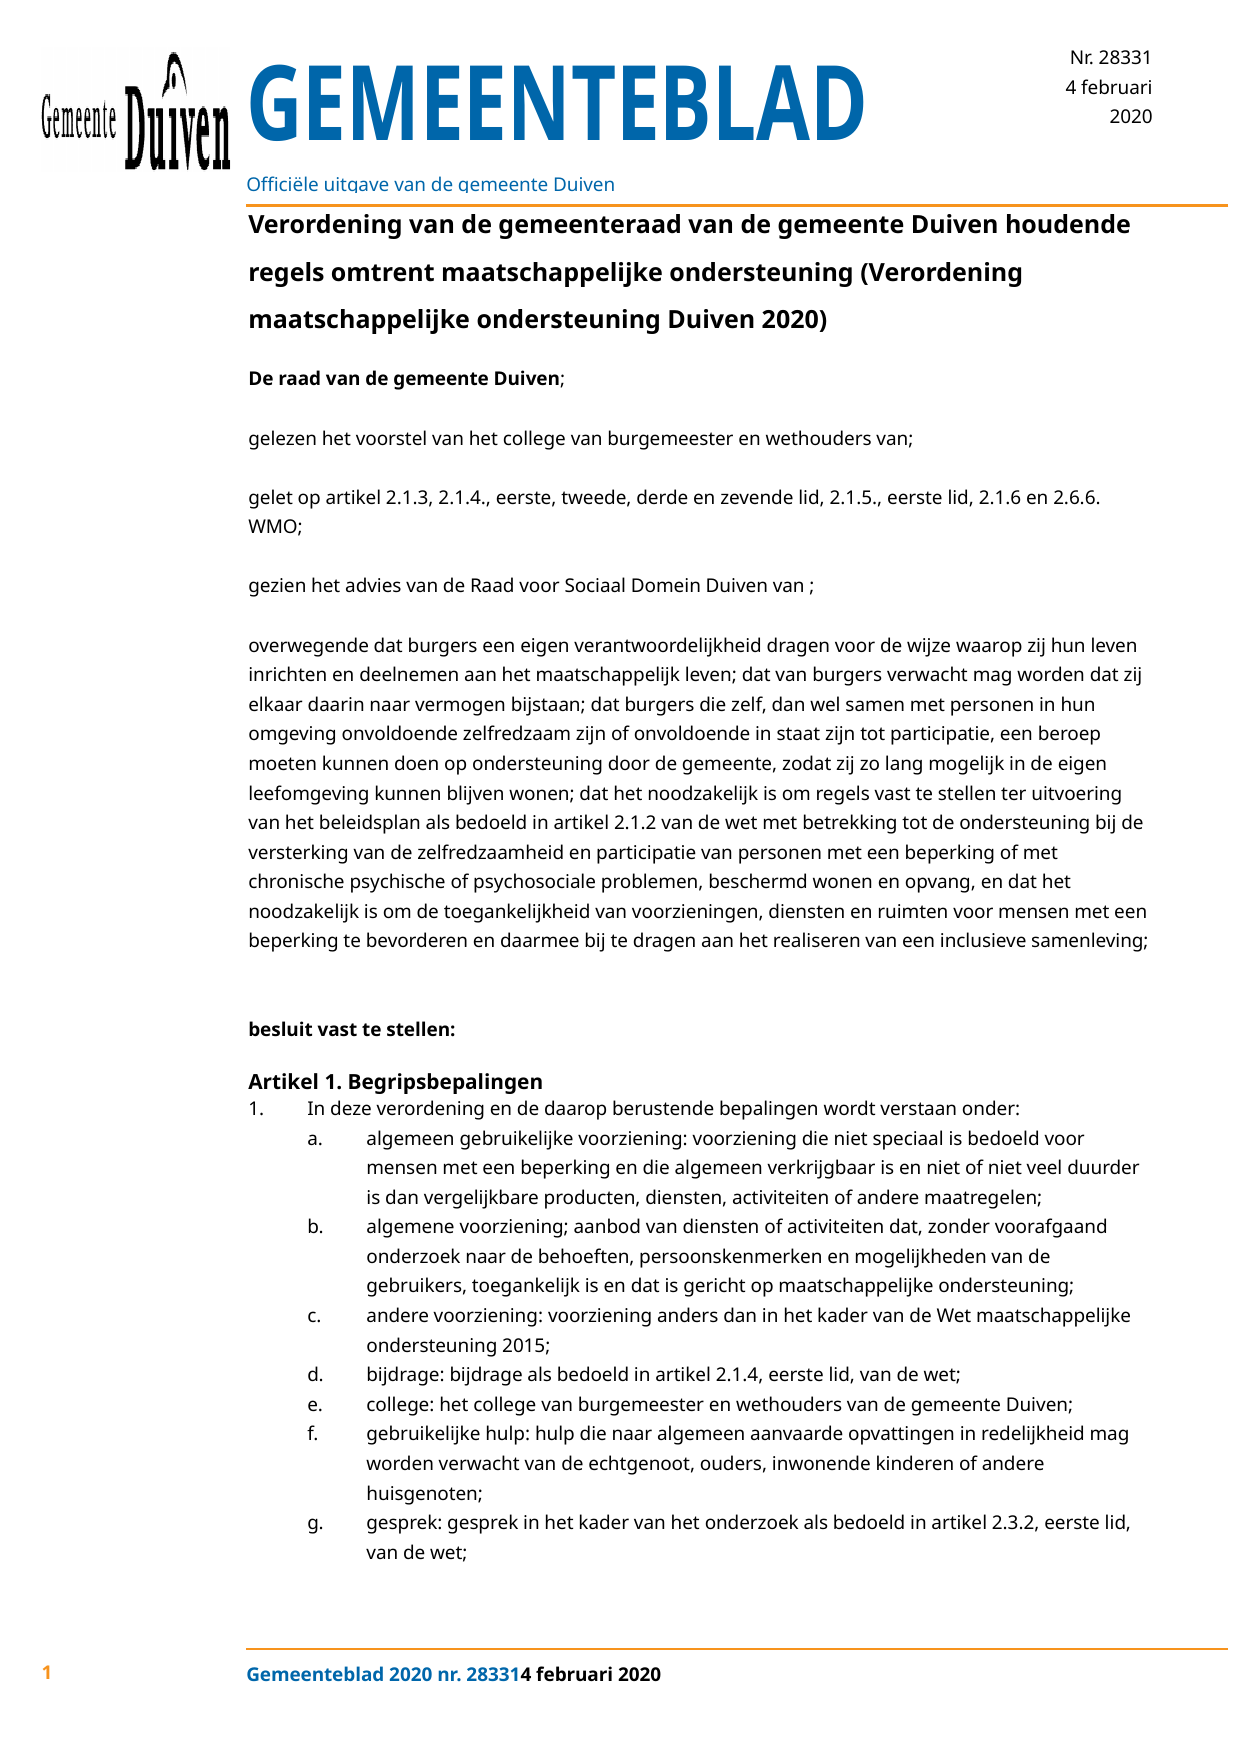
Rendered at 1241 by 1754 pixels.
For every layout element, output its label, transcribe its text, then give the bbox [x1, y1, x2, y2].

list bijdrage: bijdrage als bedoeld in artikel 2.1.4, eerste lid, van de wet; [307, 1361, 1152, 1387]
list algemeen gebruikelijke voorziening: voorziening die niet speciaal is bedoeld voor mensen met een beperking en die algemeen verkrijgbaar is en niet of niet veel duurder is dan vergelijkbare producten, diensten, activiteiten of andere maatregelen; [307, 1125, 1152, 1210]
text gelezen het voorstel van het college van burgemeester en wethouders van; [248, 425, 1152, 450]
text gelet op artikel 2.1.3, 2.1.4., eerste, tweede, derde en zevende lid, 2.1.5., eerste lid, 2.1.6 en 2.6.6. WMO; [248, 484, 1152, 539]
list algemene voorziening; aanbod van diensten of activiteiten dat, zonder voorafgaand onderzoek naar de behoeften, persoonskenmerken en mogelijkheden van de gebruikers, toegankelijk is en dat is gericht op maatschappelijke ondersteuning; [307, 1213, 1152, 1298]
list gebruikelijke hulp: hulp die naar algemeen aanvaarde opvattingen in redelijkheid mag worden verwacht van de echtgenoot, ouders, inwonende kinderen of andere huisgenoten; [307, 1421, 1152, 1506]
picture [41, 47, 231, 172]
text besluit vast te stellen: [248, 1016, 1152, 1042]
list gesprek: gesprek in het kader van het onderzoek als bedoeld in artikel 2.3.2, eerste lid, van de wet; [307, 1509, 1152, 1565]
text overwegende dat burgers een eigen verantwoordelijkheid dragen voor de wijze waarop zij hun leven inrichten en deelnemen aan het maatschappelijk leven; dat van burgers verwacht mag worden dat zij elkaar daarin naar vermogen bijstaan; dat burgers die zelf, dan wel samen met personen in hun omgeving onvoldoende zelfredzaam zijn of onvoldoende in staat zijn tot participatie, een beroep moeten kunnen doen op ondersteuning door de gemeente, zodat zij zo lang mogelijk in de eigen leefomgeving kunnen blijven wonen; dat het noodzakelijk is om regels vast te stellen ter uitvoering van het beleidsplan als bedoeld in artikel 2.1.2 van de wet met betrekking tot de ondersteuning bij de versterking van de zelfredzaamheid en participatie van personen met een beperking of met chronische psychische of psychosociale problemen, beschermd wonen en opvang, en dat het noodzakelijk is om de toegankelijkheid van voorzieningen, diensten en ruimten voor mensen met een beperking te bevorderen en daarmee bij te dragen aan het realiseren van een inclusieve samenleving; [248, 632, 1152, 953]
text gezien het advies van de Raad voor Sociaal Domein Duiven van ; [248, 573, 1152, 598]
list In deze verordening en de daarop berustende bepalingen wordt verstaan onder: [248, 1095, 1152, 1121]
text Artikel 1. Begripsbepalingen [248, 1067, 1152, 1095]
list college: het college van burgemeester en wethouders van de gemeente Duiven; [307, 1391, 1152, 1417]
list andere voorziening: voorziening anders dan in het kader van de Wet maatschappelijke ondersteuning 2015; [307, 1302, 1152, 1358]
text De raad van de gemeente Duiven; [248, 366, 1152, 391]
text Verordening van de gemeenteraad van de gemeente Duiven houdende regels omtrent maatschappelijke ondersteuning (Verordening maatschappelijke ondersteuning Duiven 2020) [248, 207, 1152, 336]
